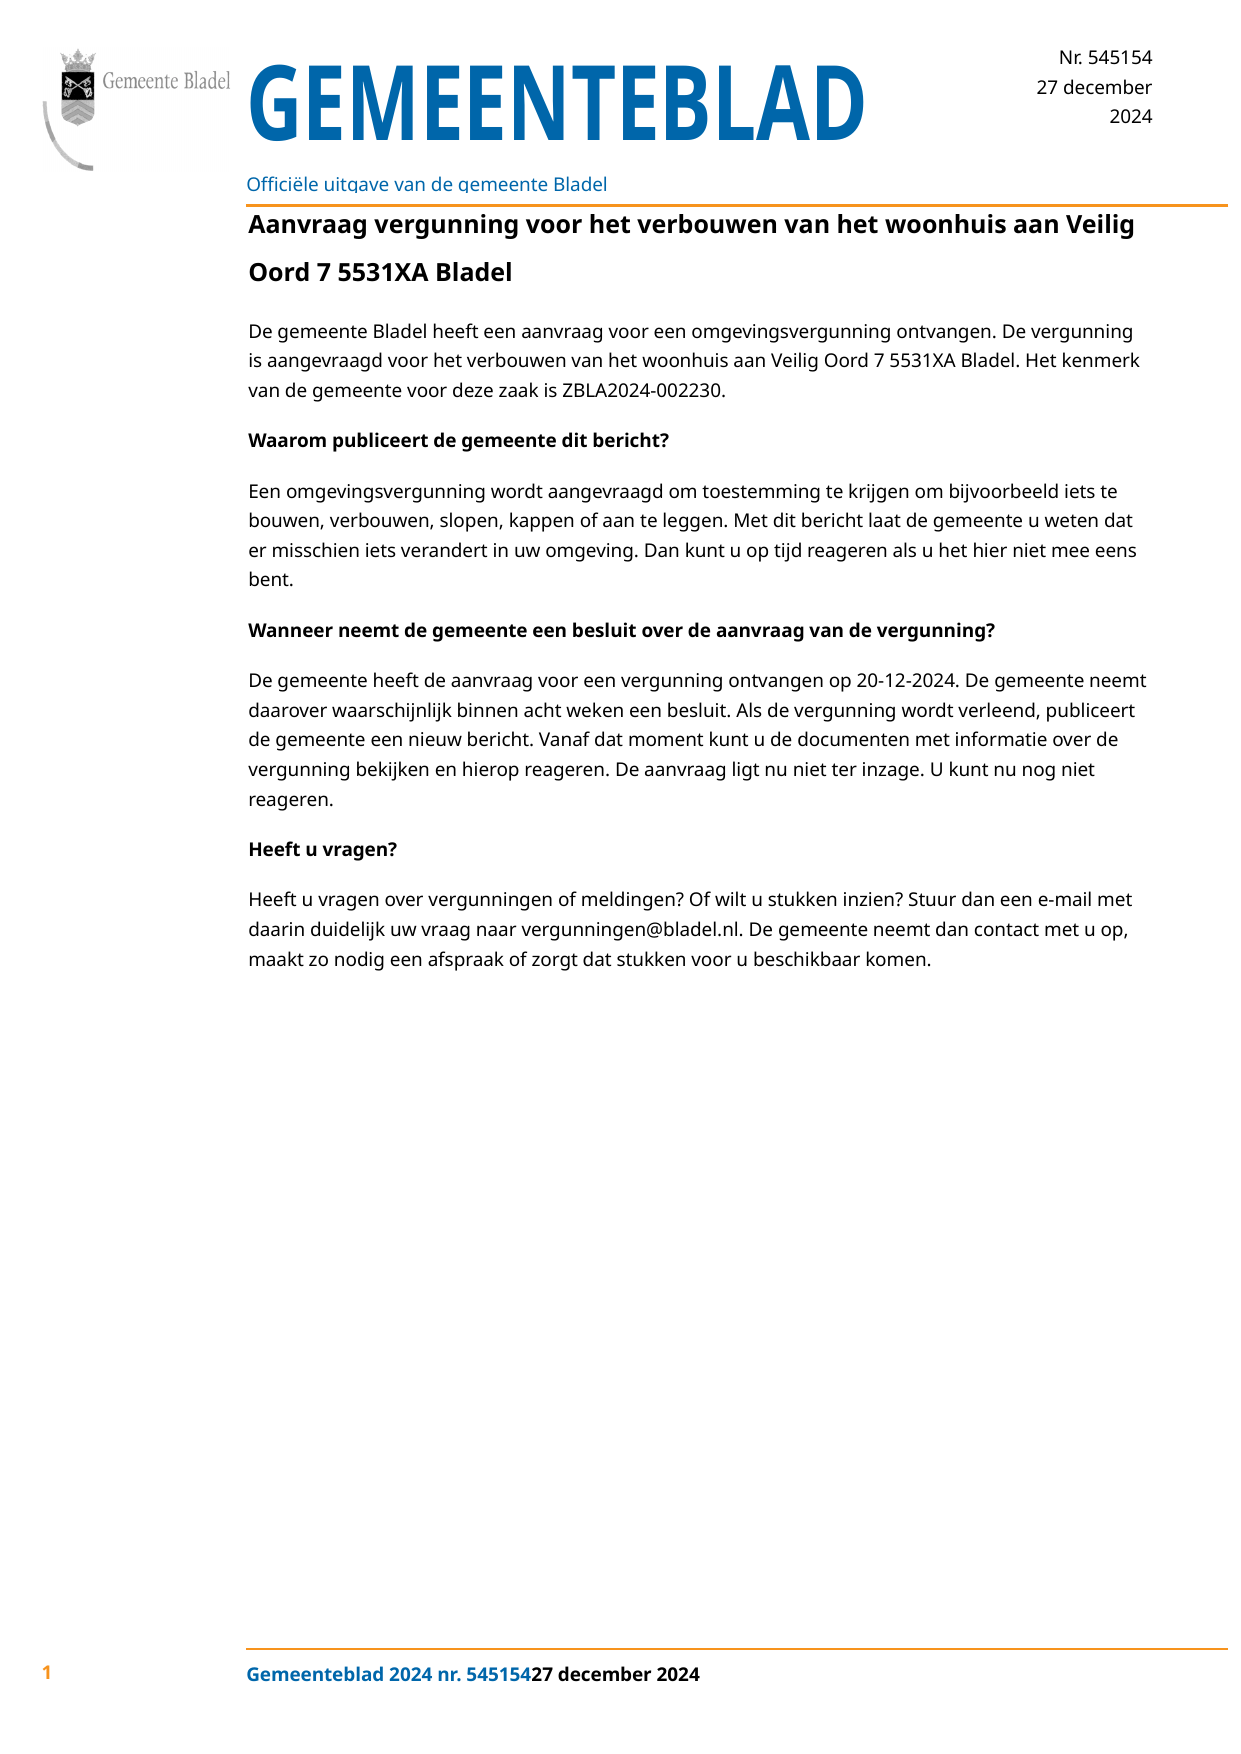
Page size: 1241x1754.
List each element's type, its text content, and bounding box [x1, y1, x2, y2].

picture [41, 47, 231, 172]
text De gemeente heeft de aanvraag voor een vergunning ontvangen op 20-12-2024. De gemeente neemt daarover waarschijnlijk binnen acht weken een besluit. Als de vergunning wordt verleend, publiceert de gemeente een nieuw bericht. Vanaf dat moment kunt u de documenten met informatie over de vergunning bekijken en hierop reageren. De aanvraag ligt nu niet ter inzage. U kunt nu nog niet reageren. [248, 667, 1152, 812]
text Wanneer neemt de gemeente een besluit over de aanvraag van de vergunning? [248, 617, 1152, 643]
text De gemeente Bladel heeft een aanvraag voor een omgevingsvergunning ontvangen. De vergunning is aangevraagd voor het verbouwen van het woonhuis aan Veilig Oord 7 5531XA Bladel. Het kenmerk van de gemeente voor deze zaak is ZBLA2024-002230. [248, 318, 1152, 403]
text Waarom publiceert de gemeente dit bericht? [248, 427, 1152, 453]
text Heeft u vragen? [248, 836, 1152, 862]
text Heeft u vragen over vergunningen of meldingen? Of wilt u stukken inzien? Stuur dan een e-mail met daarin duidelijk uw vraag naar vergunningen@bladel.nl. De gemeente neemt dan contact met u op, maakt zo nodig een afspraak of zorgt dat stukken voor u beschikbaar komen. [248, 887, 1152, 972]
text Aanvraag vergunning voor het verbouwen van het woonhuis aan Veilig Oord 7 5531XA Bladel [248, 207, 1152, 288]
text Een omgevingsvergunning wordt aangevraagd om toestemming te krijgen om bijvoorbeeld iets te bouwen, verbouwen, slopen, kappen of aan te leggen. Met dit bericht laat de gemeente u weten dat er misschien iets verandert in uw omgeving. Dan kunt u op tijd reageren als u het hier niet mee eens bent. [248, 478, 1152, 592]
